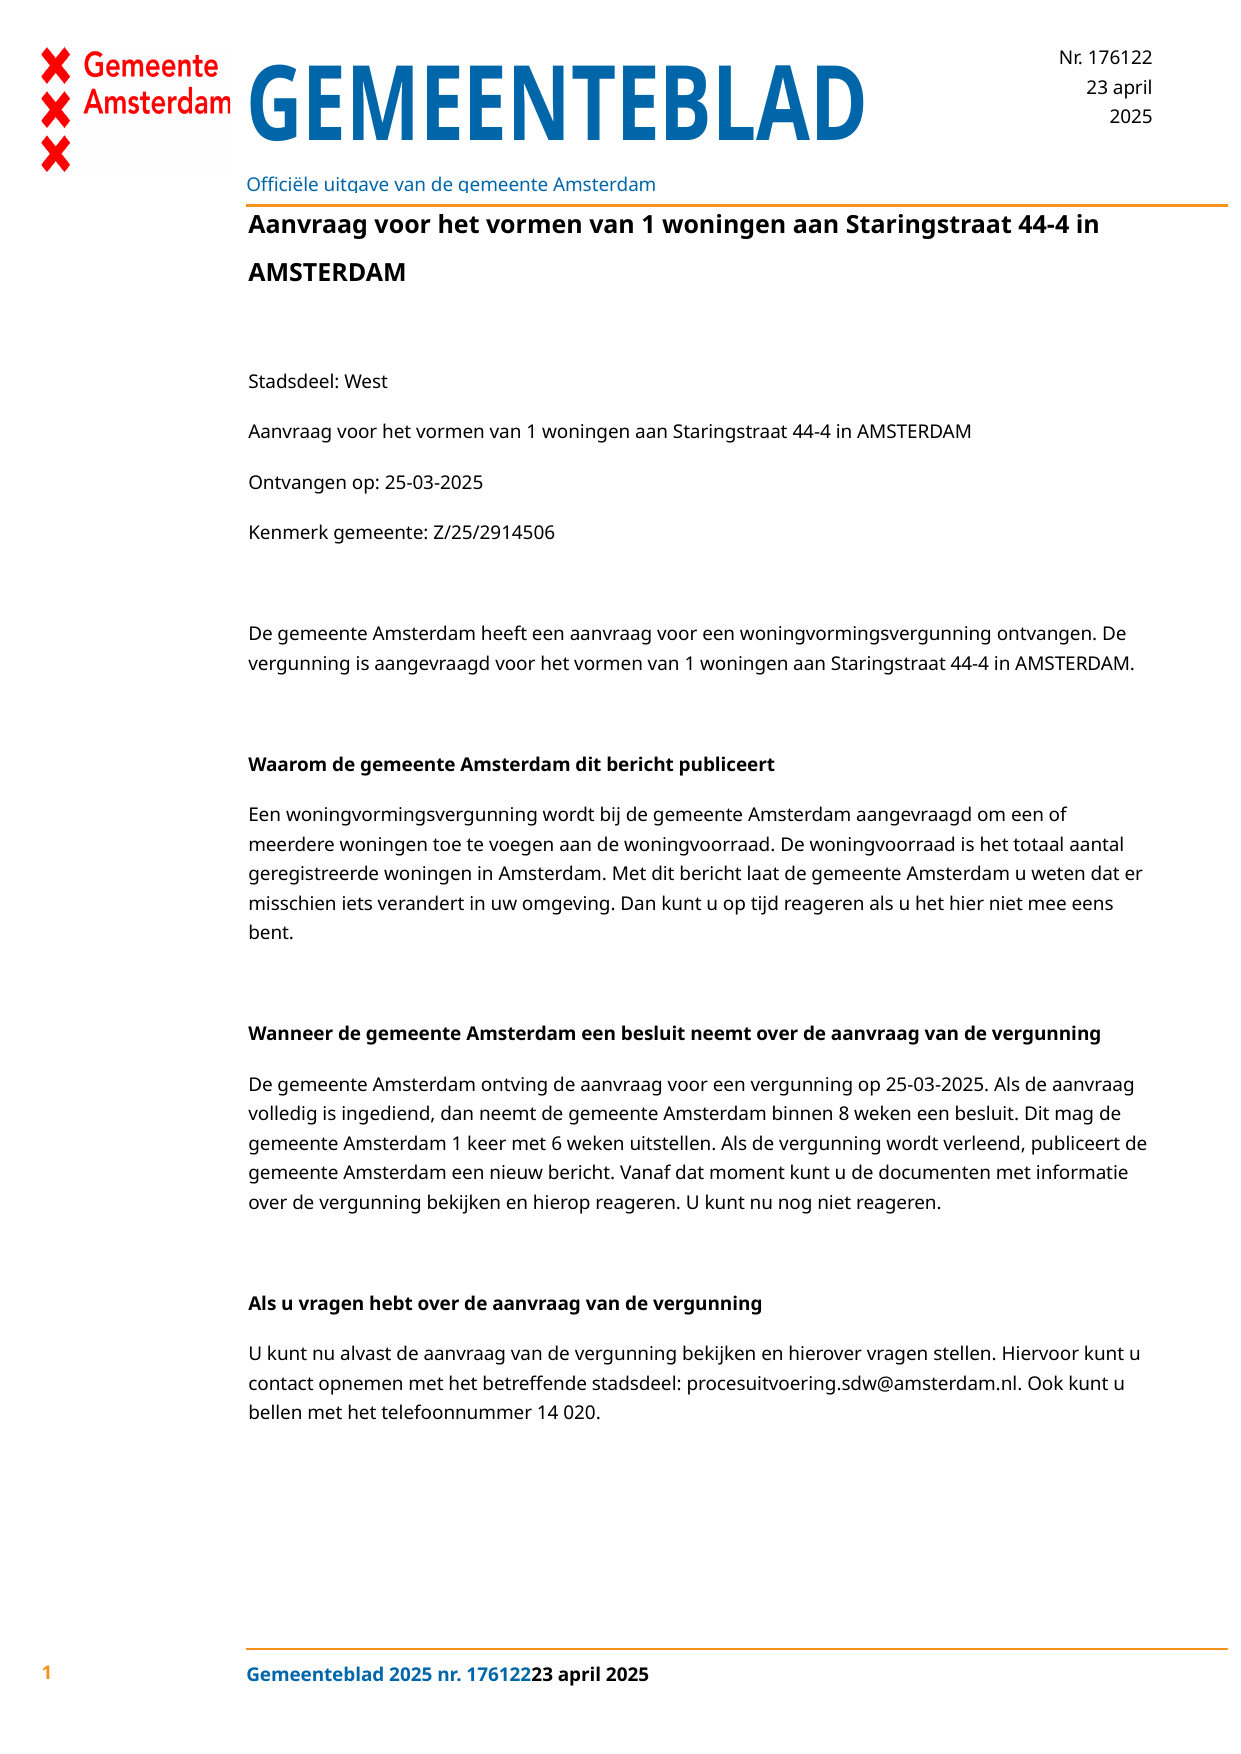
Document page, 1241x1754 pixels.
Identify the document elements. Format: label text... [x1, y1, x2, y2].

text Als u vragen hebt over de aanvraag van de vergunning [248, 1290, 1152, 1316]
text De gemeente Amsterdam heeft een aanvraag voor een woningvormingsvergunning ontvangen. De vergunning is aangevraagd voor het vormen van 1 woningen aan Staringstraat 44-4 in AMSTERDAM. [248, 620, 1152, 676]
text Aanvraag voor het vormen van 1 woningen aan Staringstraat 44-4 in AMSTERDAM [248, 419, 1152, 444]
picture [41, 47, 231, 172]
text Een woningvormingsvergunning wordt bij de gemeente Amsterdam aangevraagd om een of meerdere woningen toe te voegen aan de woningvoorraad. De woningvoorraad is het totaal aantal geregistreerde woningen in Amsterdam. Met dit bericht laat de gemeente Amsterdam u weten dat er misschien iets verandert in uw omgeving. Dan kunt u op tijd reageren als u het hier niet mee eens bent. [248, 801, 1152, 945]
text Waarom de gemeente Amsterdam dit bericht publiceert [248, 751, 1152, 777]
text Aanvraag voor het vormen van 1 woningen aan Staringstraat 44-4 in AMSTERDAM [248, 207, 1152, 288]
text Ontvangen op: 25-03-2025 [248, 469, 1152, 495]
text Stadsdeel: West [248, 368, 1152, 394]
text U kunt nu alvast de aanvraag van de vergunning bekijken en hierover vragen stellen. Hiervoor kunt u contact opnemen met het betreffende stadsdeel: procesuitvoering.sdw@amsterdam.nl. Ook kunt u bellen met het telefoonnummer 14 020. [248, 1340, 1152, 1425]
text Kenmerk gemeente: Z/25/2914506 [248, 519, 1152, 545]
text Wanneer de gemeente Amsterdam een besluit neemt over de aanvraag van de vergunning [248, 1020, 1152, 1046]
text De gemeente Amsterdam ontving de aanvraag voor een vergunning op 25-03-2025. Als de aanvraag volledig is ingediend, dan neemt de gemeente Amsterdam binnen 8 weken een besluit. Dit mag de gemeente Amsterdam 1 keer met 6 weken uitstellen. Als de vergunning wordt verleend, publiceert de gemeente Amsterdam een nieuw bericht. Vanaf dat moment kunt u de documenten met informatie over de vergunning bekijken en hierop reageren. U kunt nu nog niet reageren. [248, 1071, 1152, 1215]
